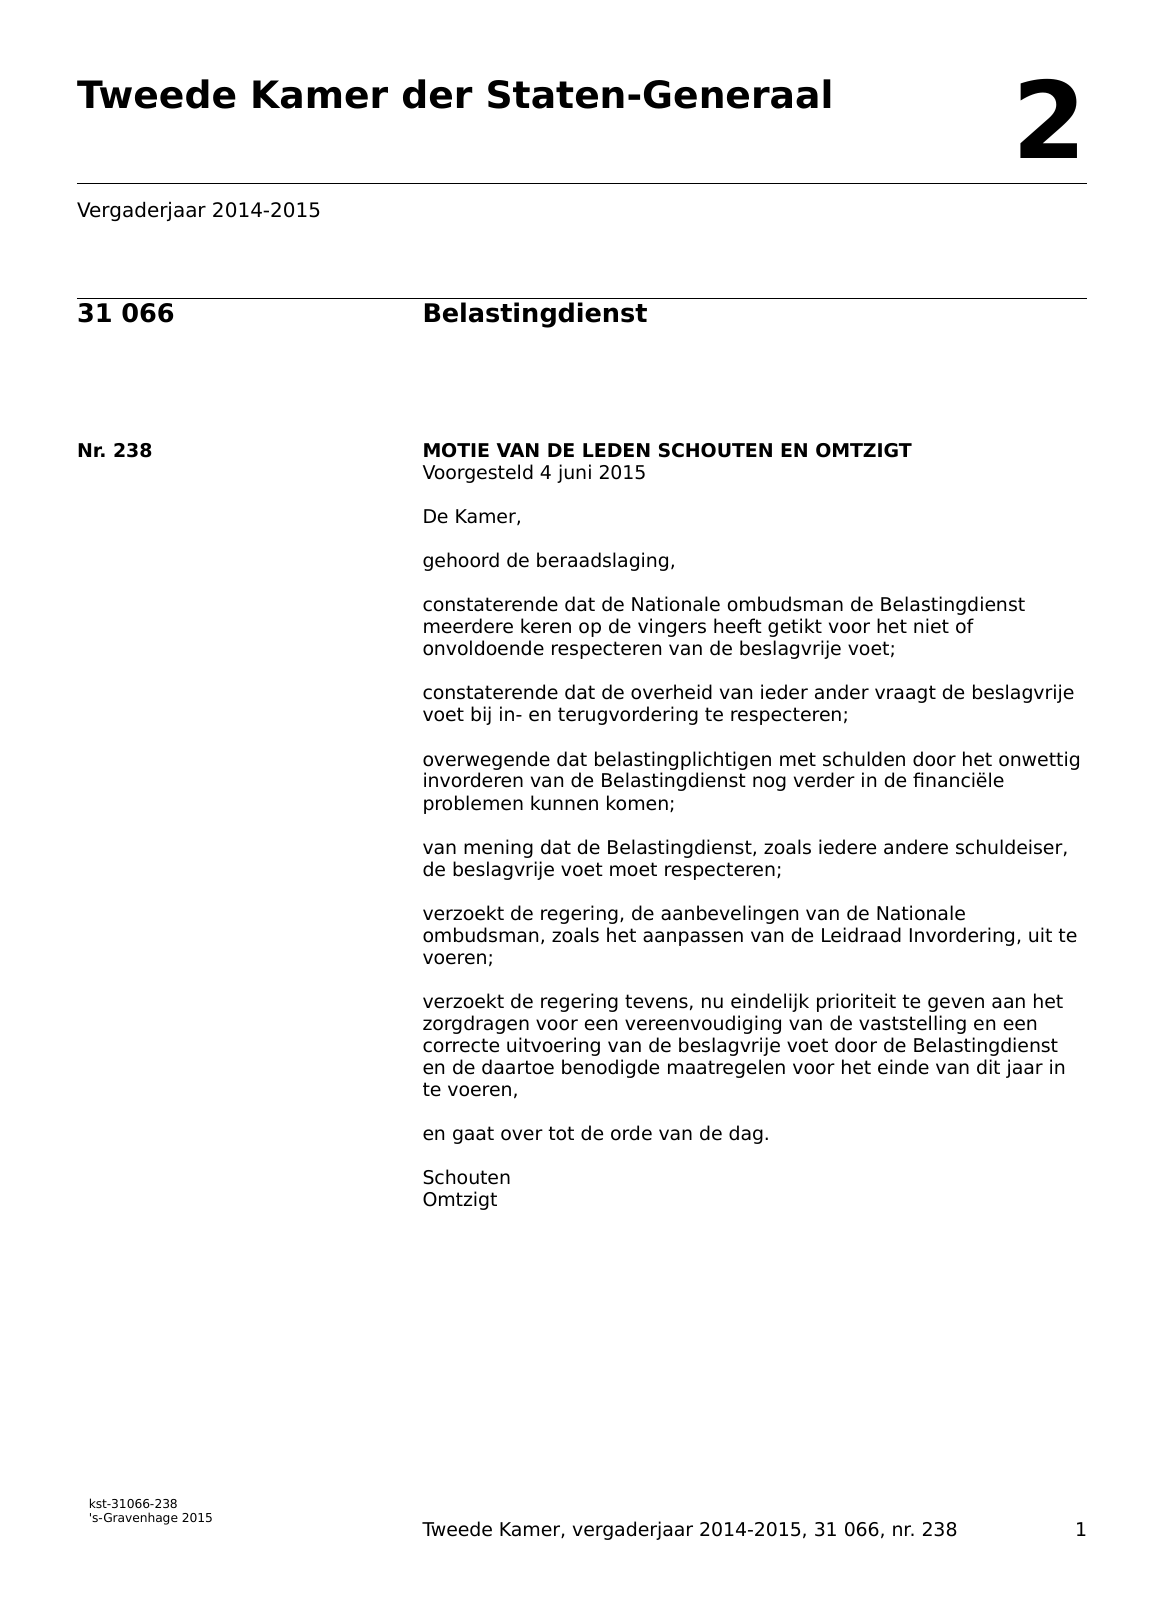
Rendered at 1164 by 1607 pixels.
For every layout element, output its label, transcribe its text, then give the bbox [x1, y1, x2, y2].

text verzoekt de regering tevens, nu eindelijk prioriteit te geven aan het zorgdragen voor een vereenvoudiging van de vaststelling en een correcte uitvoering van de beslagvrije voet door de Belastingdienst en de daartoe benodigde maatregelen voor het einde van dit jaar in te voeren, [422, 991, 1087, 1101]
text Omtzigt [422, 1189, 1087, 1211]
subtitle Nr. 238 MOTIE VAN DE LEDEN SCHOUTEN EN OMTZIGT [77, 440, 1087, 462]
subtitle 31 066 Belastingdienst [77, 299, 1087, 329]
table_header Tweede Kamer der Staten-Generaal [77, 59, 886, 183]
text kst-31066-238 [88, 1497, 323, 1511]
text gehoord de beraadslaging, [422, 550, 1087, 572]
text overwegende dat belastingplichtigen met schulden door het onwettig invorderen van de Belastingdienst nog verder in de financiële problemen kunnen komen; [422, 748, 1087, 814]
text constaterende dat de Nationale ombudsman de Belastingdienst meerdere keren op de vingers heeft getikt voor het niet of onvoldoende respecteren van de beslagvrije voet; [422, 594, 1087, 660]
table_header 2 [886, 59, 1087, 183]
text en gaat over tot de orde van de dag. [422, 1123, 1087, 1145]
text 's-Gravenhage 2015 [88, 1511, 323, 1525]
text constaterende dat de overheid van ieder ander vraagt de beslagvrije voet bij in- en terugvordering te respecteren; [422, 682, 1087, 726]
text Schouten [422, 1167, 1087, 1189]
text verzoekt de regering, de aanbevelingen van de Nationale ombudsman, zoals het aanpassen van de Leidraad Invordering, uit te voeren; [422, 903, 1087, 969]
text Voorgesteld 4 juni 2015 [422, 462, 1087, 484]
table_cell Vergaderjaar 2014-2015 [77, 184, 1087, 298]
text De Kamer, [422, 506, 1087, 528]
text van mening dat de Belastingdienst, zoals iedere andere schuldeiser, de beslagvrije voet moet respecteren; [422, 837, 1087, 881]
